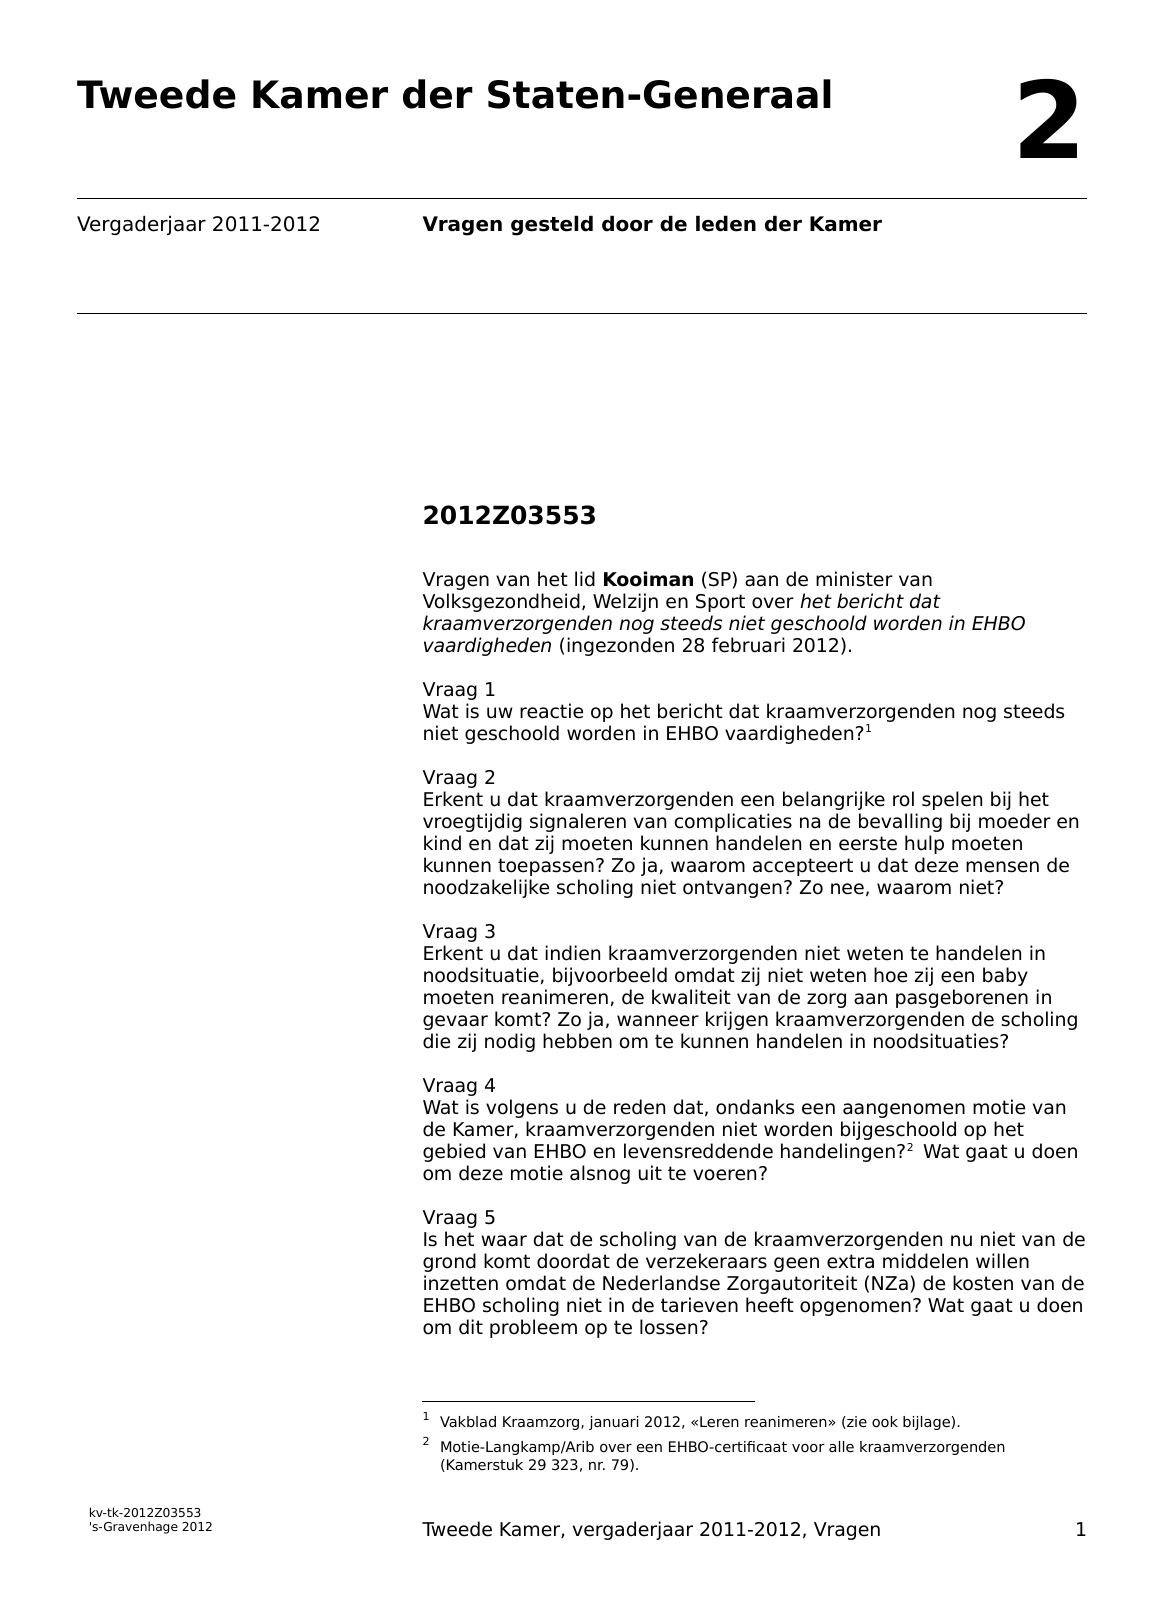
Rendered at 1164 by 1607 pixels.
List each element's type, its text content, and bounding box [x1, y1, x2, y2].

text Vraag 1 [422, 679, 1087, 701]
text kv-tk-2012Z03553 [88, 1506, 323, 1520]
text Wat is uw reactie op het bericht dat kraamverzorgenden nog steeds niet geschoold worden in EHBO vaardigheden? [422, 701, 1087, 745]
text Erkent u dat kraamverzorgenden een belangrijke rol spelen bij het vroegtijdig signaleren van complicaties na de bevalling bij moeder en kind en dat zij moeten kunnen handelen en eerste hulp moeten kunnen toepassen? Zo ja, waarom accepteert u dat deze mensen de noodzakelijke scholing niet ontvangen? Zo nee, waarom niet? [422, 789, 1087, 899]
table_cell Vragen gesteld door de leden der Kamer [422, 199, 1087, 313]
table_header Tweede Kamer der Staten-Generaal [77, 59, 886, 198]
text Vraag 4 [422, 1075, 1087, 1097]
text Motie-Langkamp/Arib over een EHBO-certificaat voor alle kraamverzorgenden (Kamerstuk 29 323, nr. 79). [422, 1435, 1087, 1474]
table_header 2 [886, 59, 1087, 198]
text Is het waar dat de scholing van de kraamverzorgenden nu niet van de grond komt doordat de verzekeraars geen extra middelen willen inzetten omdat de Nederlandse Zorgautoriteit (NZa) de kosten van de EHBO scholing niet in de tarieven heeft opgenomen? Wat gaat u doen om dit probleem op te lossen? [422, 1229, 1087, 1339]
text Vraag 5 [422, 1207, 1087, 1229]
text 's-Gravenhage 2012 [88, 1520, 323, 1534]
text Vakblad Kraamzorg, januari 2012, «Leren reanimeren» (zie ook bijlage). [422, 1410, 1087, 1432]
text Erkent u dat indien kraamverzorgenden niet weten te handelen in noodsituatie, bijvoorbeeld omdat zij niet weten hoe zij een baby moeten reanimeren, de kwaliteit van de zorg aan pasgeborenen in gevaar komt? Zo ja, wanneer krijgen kraamverzorgenden de scholing die zij nodig hebben om te kunnen handelen in noodsituaties? [422, 943, 1087, 1053]
text Vraag 3 [422, 921, 1087, 943]
table_cell Vergaderjaar 2011-2012 [77, 199, 422, 313]
text Vraag 2 [422, 767, 1087, 789]
text Vragen van het lid Kooiman (SP) aan de minister van Volksgezondheid, Welzijn en Sport over het bericht dat kraamverzorgenden nog steeds niet geschoold worden in EHBO vaardigheden (ingezonden 28 februari 2012). [422, 569, 1087, 657]
text 2012Z03553 [422, 501, 1087, 531]
text Wat is volgens u de reden dat, ondanks een aangenomen motie van de Kamer, kraamverzorgenden niet worden bijgeschoold op het gebied van EHBO en levensreddende handelingen? Wat gaat u doen om deze motie alsnog uit te voeren? [422, 1097, 1087, 1185]
